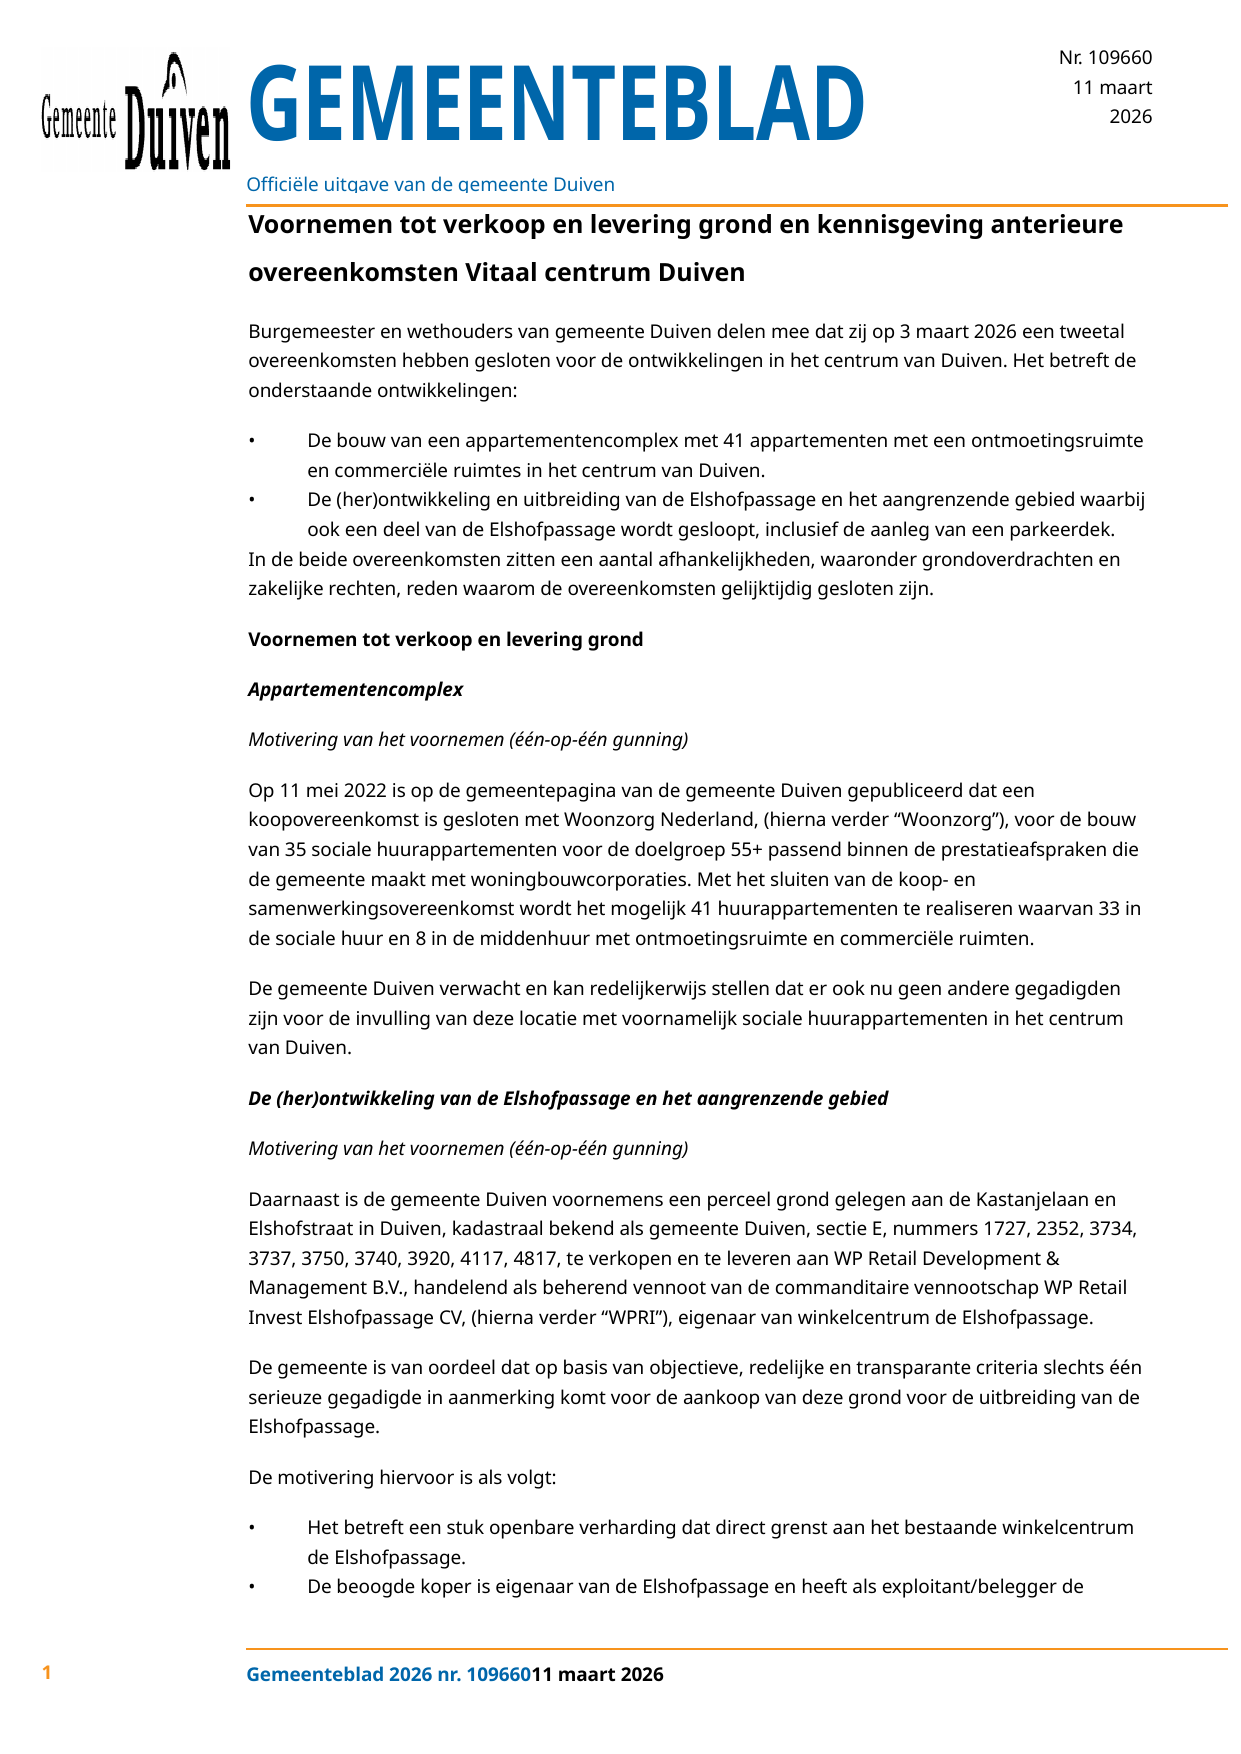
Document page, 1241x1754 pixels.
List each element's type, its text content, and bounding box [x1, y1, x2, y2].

text Appartementencomplex [248, 676, 1152, 702]
text Motivering van het voornemen (één-op-één gunning) [248, 727, 1152, 752]
text Voornemen tot verkoop en levering grond en kennisgeving anterieure overeenkomsten Vitaal centrum Duiven [248, 207, 1152, 288]
text Motivering van het voornemen (één-op-één gunning) [248, 1135, 1152, 1161]
text De gemeente is van oordeel dat op basis van objectieve, redelijke en transparante criteria slechts één serieuze gegadigde in aanmerking komt voor de aankoop van deze grond voor de uitbreiding van de Elshofpassage. [248, 1354, 1152, 1439]
text In de beide overeenkomsten zitten een aantal afhankelijkheden, waaronder grondoverdrachten en zakelijke rechten, reden waarom de overeenkomsten gelijktijdig gesloten zijn. [248, 546, 1152, 601]
list De (her)ontwikkeling en uitbreiding van de Elshofpassage en het aangrenzende gebied waarbij ook een deel van de Elshofpassage wordt gesloopt, inclusief de aanleg van een parkeerdek. [248, 487, 1152, 542]
list De beoogde koper is eigenaar van de Elshofpassage en heeft als exploitant/belegger de [248, 1574, 1152, 1599]
text De (her)ontwikkeling van de Elshofpassage en het aangrenzende gebied [248, 1085, 1152, 1111]
text Op 11 mei 2022 is op de gemeentepagina van de gemeente Duiven gepubliceerd dat een koopovereenkomst is gesloten met Woonzorg Nederland, (hierna verder “Woonzorg”), voor de bouw van 35 sociale huurappartementen voor de doelgroep 55+ passend binnen de prestatieafspraken die de gemeente maakt met woningbouwcorporaties. Met het sluiten van de koop- en samenwerkingsovereenkomst wordt het mogelijk 41 huurappartementen te realiseren waarvan 33 in de sociale huur en 8 in de middenhuur met ontmoetingsruimte en commerciële ruimten. [248, 777, 1152, 951]
text Voornemen tot verkoop en levering grond [248, 626, 1152, 652]
text De gemeente Duiven verwacht en kan redelijkerwijs stellen dat er ook nu geen andere gegadigden zijn voor de invulling van deze locatie met voornamelijk sociale huurappartementen in het centrum van Duiven. [248, 975, 1152, 1060]
text Daarnaast is de gemeente Duiven voornemens een perceel grond gelegen aan de Kastanjelaan en Elshofstraat in Duiven, kadastraal bekend als gemeente Duiven, sectie E, nummers 1727, 2352, 3734, 3737, 3750, 3740, 3920, 4117, 4817, te verkopen en te leveren aan WP Retail Development & Management B.V., handelend als beherend vennoot van de commanditaire vennootschap WP Retail Invest Elshofpassage CV, (hierna verder “WPRI”), eigenaar van winkelcentrum de Elshofpassage. [248, 1186, 1152, 1330]
text Burgemeester en wethouders van gemeente Duiven delen mee dat zij op 3 maart 2026 een tweetal overeenkomsten hebben gesloten voor de ontwikkelingen in het centrum van Duiven. Het betreft de onderstaande ontwikkelingen: [248, 318, 1152, 403]
picture [41, 47, 231, 172]
list Het betreft een stuk openbare verharding dat direct grenst aan het bestaande winkelcentrum de Elshofpassage. [248, 1514, 1152, 1570]
list De bouw van een appartementencomplex met 41 appartementen met een ontmoetingsruimte en commerciële ruimtes in het centrum van Duiven. [248, 427, 1152, 483]
text De motivering hiervoor is als volgt: [248, 1464, 1152, 1490]
